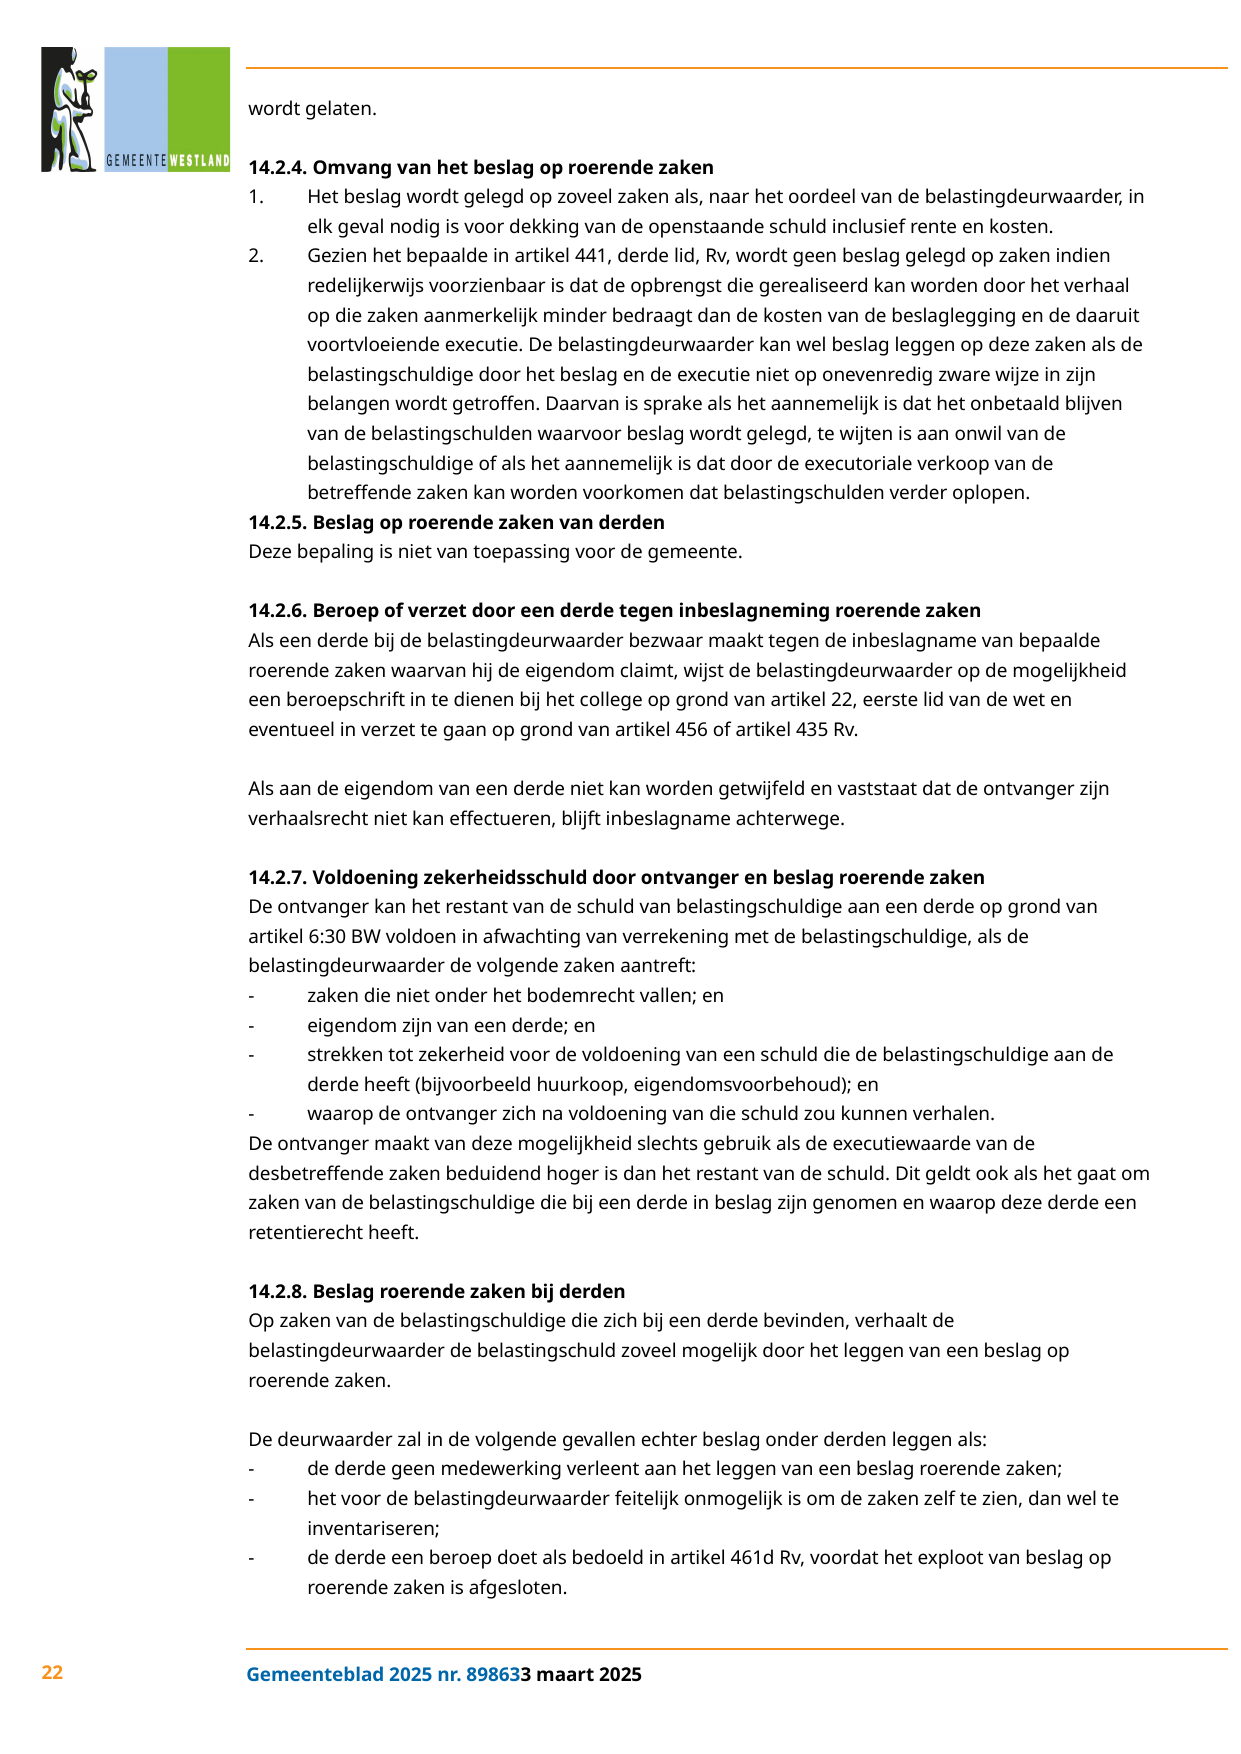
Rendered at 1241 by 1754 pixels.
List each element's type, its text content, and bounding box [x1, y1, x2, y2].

list waarop de ontvanger zich na voldoening van die schuld zou kunnen verhalen. [248, 1101, 1152, 1126]
list strekken tot zekerheid voor de voldoening van een schuld die de belastingschuldige aan de derde heeft (bijvoorbeeld huurkoop, eigendomsvoorbehoud); en [248, 1041, 1152, 1097]
list zaken die niet onder het bodemrecht vallen; en [248, 982, 1152, 1008]
text De ontvanger maakt van deze mogelijkheid slechts gebruik als de executiewaarde van de desbetreffende zaken beduidend hoger is dan het restant van de schuld. Dit geldt ook als het gaat om zaken van de belastingschuldige die bij een derde in beslag zijn genomen en waarop deze derde een retentierecht heeft. [248, 1130, 1152, 1245]
list het voor de belastingdeurwaarder feitelijk onmogelijk is om de zaken zelf te zien, dan wel te inventariseren; [248, 1485, 1152, 1541]
list de derde een beroep doet als bedoeld in artikel 461d Rv, voordat het exploot van beslag op roerende zaken is afgesloten. [248, 1544, 1152, 1600]
list eigendom zijn van een derde; en [248, 1012, 1152, 1038]
list Het beslag wordt gelegd op zoveel zaken als, naar het oordeel van de belastingdeurwaarder, in elk geval nodig is voor dekking van de openstaande schuld inclusief rente en kosten. [248, 183, 1152, 239]
text 14.2.7. Voldoening zekerheidsschuld door ontvanger en beslag roerende zaken [248, 864, 1152, 890]
text 14.2.4. Omvang van het beslag op roerende zaken [248, 154, 1152, 180]
text 14.2.6. Beroep of verzet door een derde tegen inbeslagneming roerende zaken [248, 598, 1152, 623]
text Deze bepaling is niet van toepassing voor de gemeente. [248, 538, 1152, 564]
text Als aan de eigendom van een derde niet kan worden getwijfeld en vaststaat dat de ontvanger zijn verhaalsrecht niet kan effectueren, blijft inbeslagname achterwege. [248, 775, 1152, 831]
list de derde geen medewerking verleent aan het leggen van een beslag roerende zaken; [248, 1456, 1152, 1481]
text De deurwaarder zal in de volgende gevallen echter beslag onder derden leggen als: [248, 1426, 1152, 1452]
list Gezien het bepaalde in artikel 441, derde lid, Rv, wordt geen beslag gelegd op zaken indien redelijkerwijs voorzienbaar is dat de opbrengst die gerealiseerd kan worden door het verhaal op die zaken aanmerkelijk minder bedraagt dan de kosten van de beslaglegging en de daaruit voortvloeiende executie. De belastingdeurwaarder kan wel beslag leggen op deze zaken als de belastingschuldige door het beslag en de executie niet op onevenredig zware wijze in zijn belangen wordt getroffen. Daarvan is sprake als het aannemelijk is dat het onbetaald blijven van de belastingschulden waarvoor beslag wordt gelegd, te wijten is aan onwil van de belastingschuldige of als het aannemelijk is dat door de executoriale verkoop van de betreffende zaken kan worden voorkomen dat belastingschulden verder oplopen. [248, 243, 1152, 505]
text Als een derde bij de belastingdeurwaarder bezwaar maakt tegen de inbeslagname van bepaalde roerende zaken waarvan hij de eigendom claimt, wijst de belastingdeurwaarder op de mogelijkheid een beroepschrift in te dienen bij het college op grond van artikel 22, eerste lid van de wet en eventueel in verzet te gaan op grond van artikel 456 of artikel 435 Rv. [248, 627, 1152, 742]
text 14.2.8. Beslag roerende zaken bij derden [248, 1278, 1152, 1304]
text De ontvanger kan het restant van de schuld van belastingschuldige aan een derde op grond van artikel 6:30 BW voldoen in afwachting van verrekening met de belastingschuldige, als de belastingdeurwaarder de volgende zaken aantreft: [248, 893, 1152, 978]
text Op zaken van de belastingschuldige die zich bij een derde bevinden, verhaalt de belastingdeurwaarder de belastingschuld zoveel mogelijk door het leggen van een beslag op roerende zaken. [248, 1308, 1152, 1393]
text wordt gelaten. [248, 95, 1152, 121]
text 14.2.5. Beslag op roerende zaken van derden [248, 509, 1152, 535]
picture [41, 47, 231, 172]
